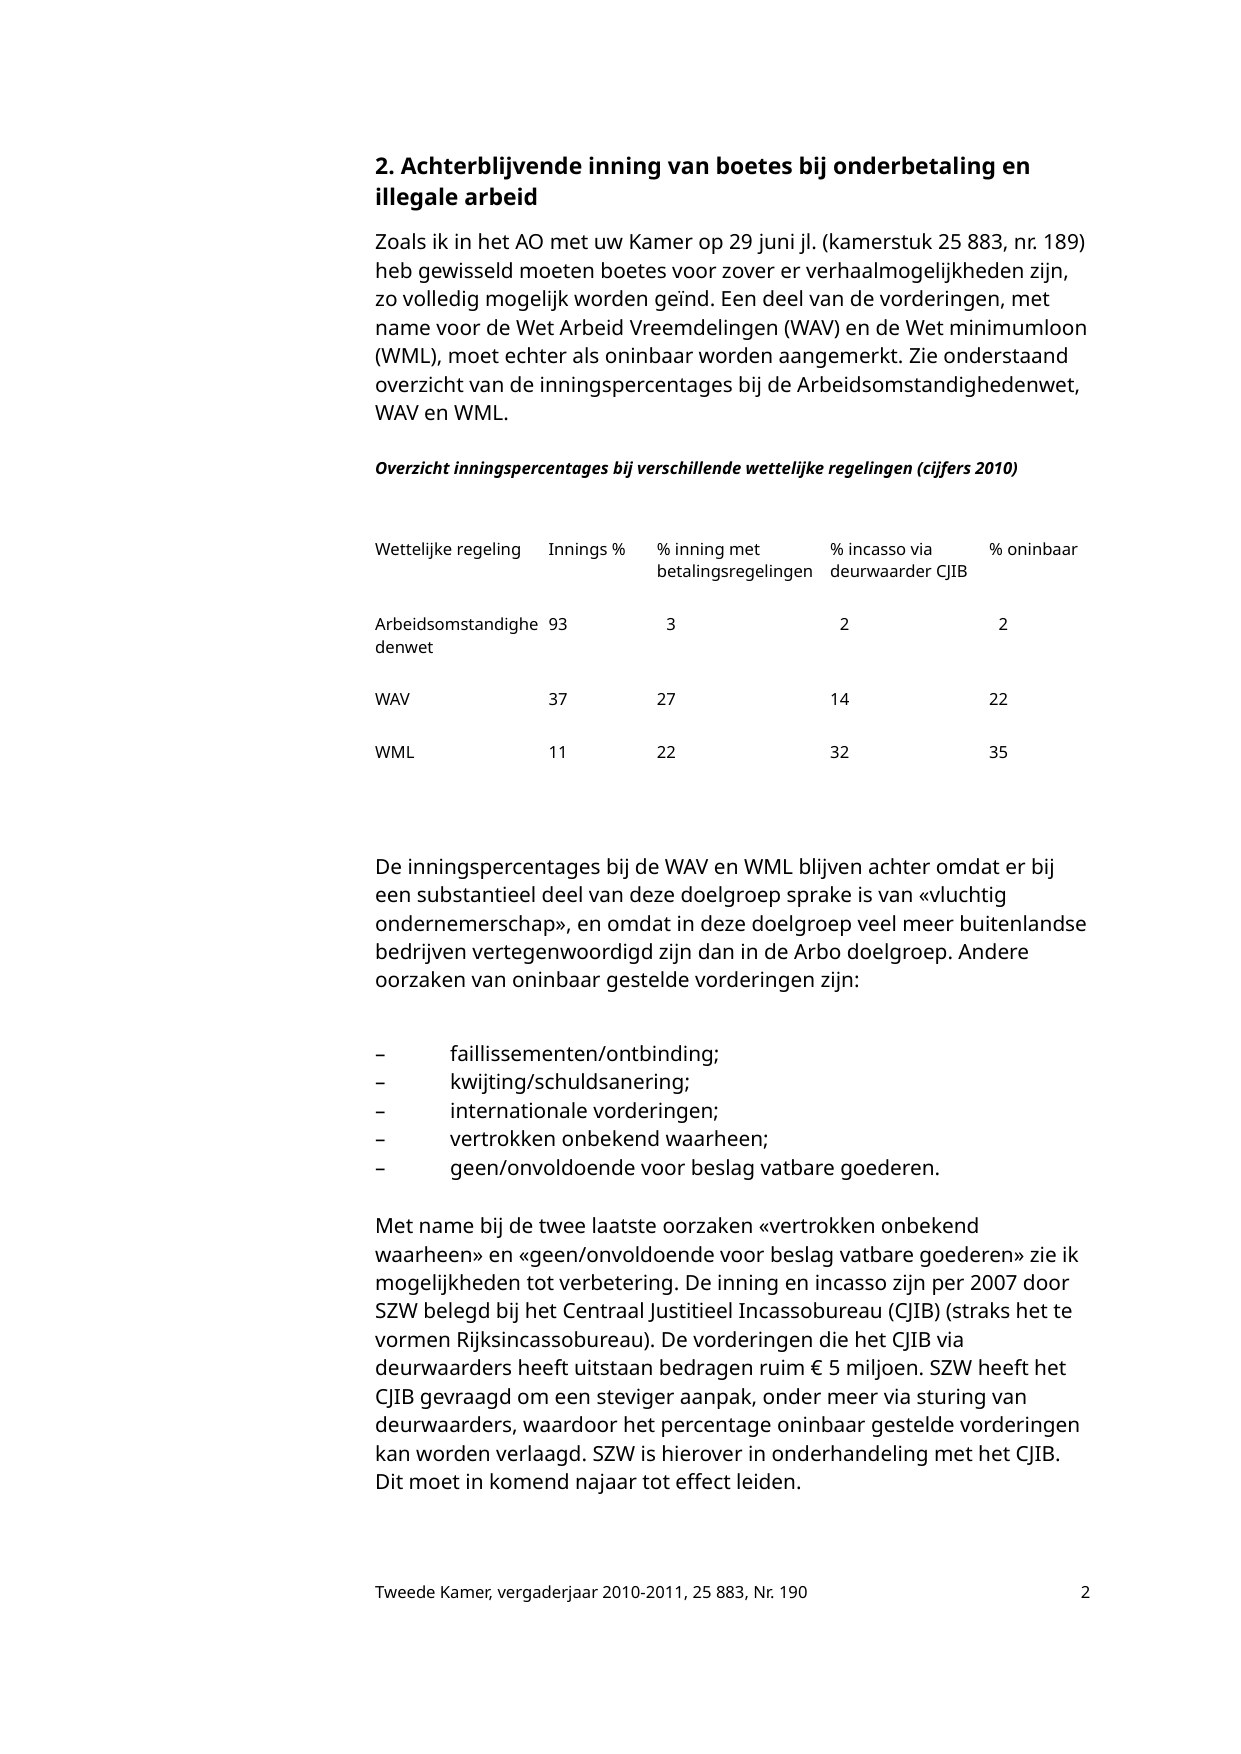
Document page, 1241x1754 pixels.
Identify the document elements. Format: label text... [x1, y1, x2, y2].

list kwijting/schuldsanering; [375, 1067, 1090, 1096]
table_cell 2 [830, 613, 989, 688]
subtitle 2. Achterblijvende inning van boetes bij onderbetaling en illegale arbeid [375, 150, 1090, 212]
table_cell 14 [830, 688, 989, 741]
table_cell WML [375, 741, 548, 793]
table_cell 93 [548, 613, 657, 688]
table_cell 2 [989, 613, 1090, 688]
table_header % incasso via deurwaarder CJIB [830, 537, 989, 613]
text Zoals ik in het AO met uw Kamer op 29 juni jl. (kamerstuk 25 883, nr. 189) heb gewisseld moeten boetes voor zover er verhaalmogelijkheden zijn, zo volledig mogelijk worden geïnd. Een deel van de vorderingen, met name voor de Wet Arbeid Vreemdelingen (WAV) en de Wet minimumloon (WML), moet echter als oninbaar worden aangemerkt. Zie onderstaand overzicht van de inningspercentages bij de Arbeidsomstandighedenwet, WAV en WML. [375, 227, 1090, 427]
list faillissementen/ontbinding; [375, 1039, 1090, 1067]
table_cell 32 [830, 741, 989, 793]
list geen/onvoldoende voor beslag vatbare goederen. [375, 1153, 1090, 1181]
table_cell 37 [548, 688, 657, 741]
table_header Innings % [548, 537, 657, 613]
table_cell Arbeidsomstandighedenwet [375, 613, 548, 688]
table_header Wettelijke regeling [375, 537, 548, 613]
text Met name bij de twee laatste oorzaken «vertrokken onbekend waarheen» en «geen/onvoldoende voor beslag vatbare goederen» zie ik mogelijkheden tot verbetering. De inning en incasso zijn per 2007 door SZW belegd bij het Centraal Justitieel Incassobureau (CJIB) (straks het te vormen Rijksincassobureau). De vorderingen die het CJIB via deurwaarders heeft uitstaan bedragen ruim € 5 miljoen. SZW heeft het CJIB gevraagd om een steviger aanpak, onder meer via sturing van deurwaarders, waardoor het percentage oninbaar gestelde vorderingen kan worden verlaagd. SZW is hierover in onderhandeling met het CJIB. Dit moet in komend najaar tot effect leiden. [375, 1211, 1090, 1496]
table_cell 27 [657, 688, 830, 741]
table_cell 22 [989, 688, 1090, 741]
list vertrokken onbekend waarheen; [375, 1124, 1090, 1153]
text De inningspercentages bij de WAV en WML blijven achter omdat er bij een substantieel deel van deze doelgroep sprake is van «vluchtig ondernemerschap», en omdat in deze doelgroep veel meer buitenlandse bedrijven vertegenwoordigd zijn dan in de Arbo doelgroep. Andere oorzaken van oninbaar gestelde vorderingen zijn: [375, 852, 1090, 994]
table_cell WAV [375, 688, 548, 741]
table_header % oninbaar [989, 537, 1090, 613]
table_cell 22 [657, 741, 830, 793]
table_cell 35 [989, 741, 1090, 793]
table_header % inning met betalingsregelingen [657, 537, 830, 613]
table_cell 11 [548, 741, 657, 793]
table_cell 3 [657, 613, 830, 688]
text Overzicht inningspercentages bij verschillende wettelijke regelingen (cijfers 2010) [375, 457, 1090, 479]
list internationale vorderingen; [375, 1096, 1090, 1124]
